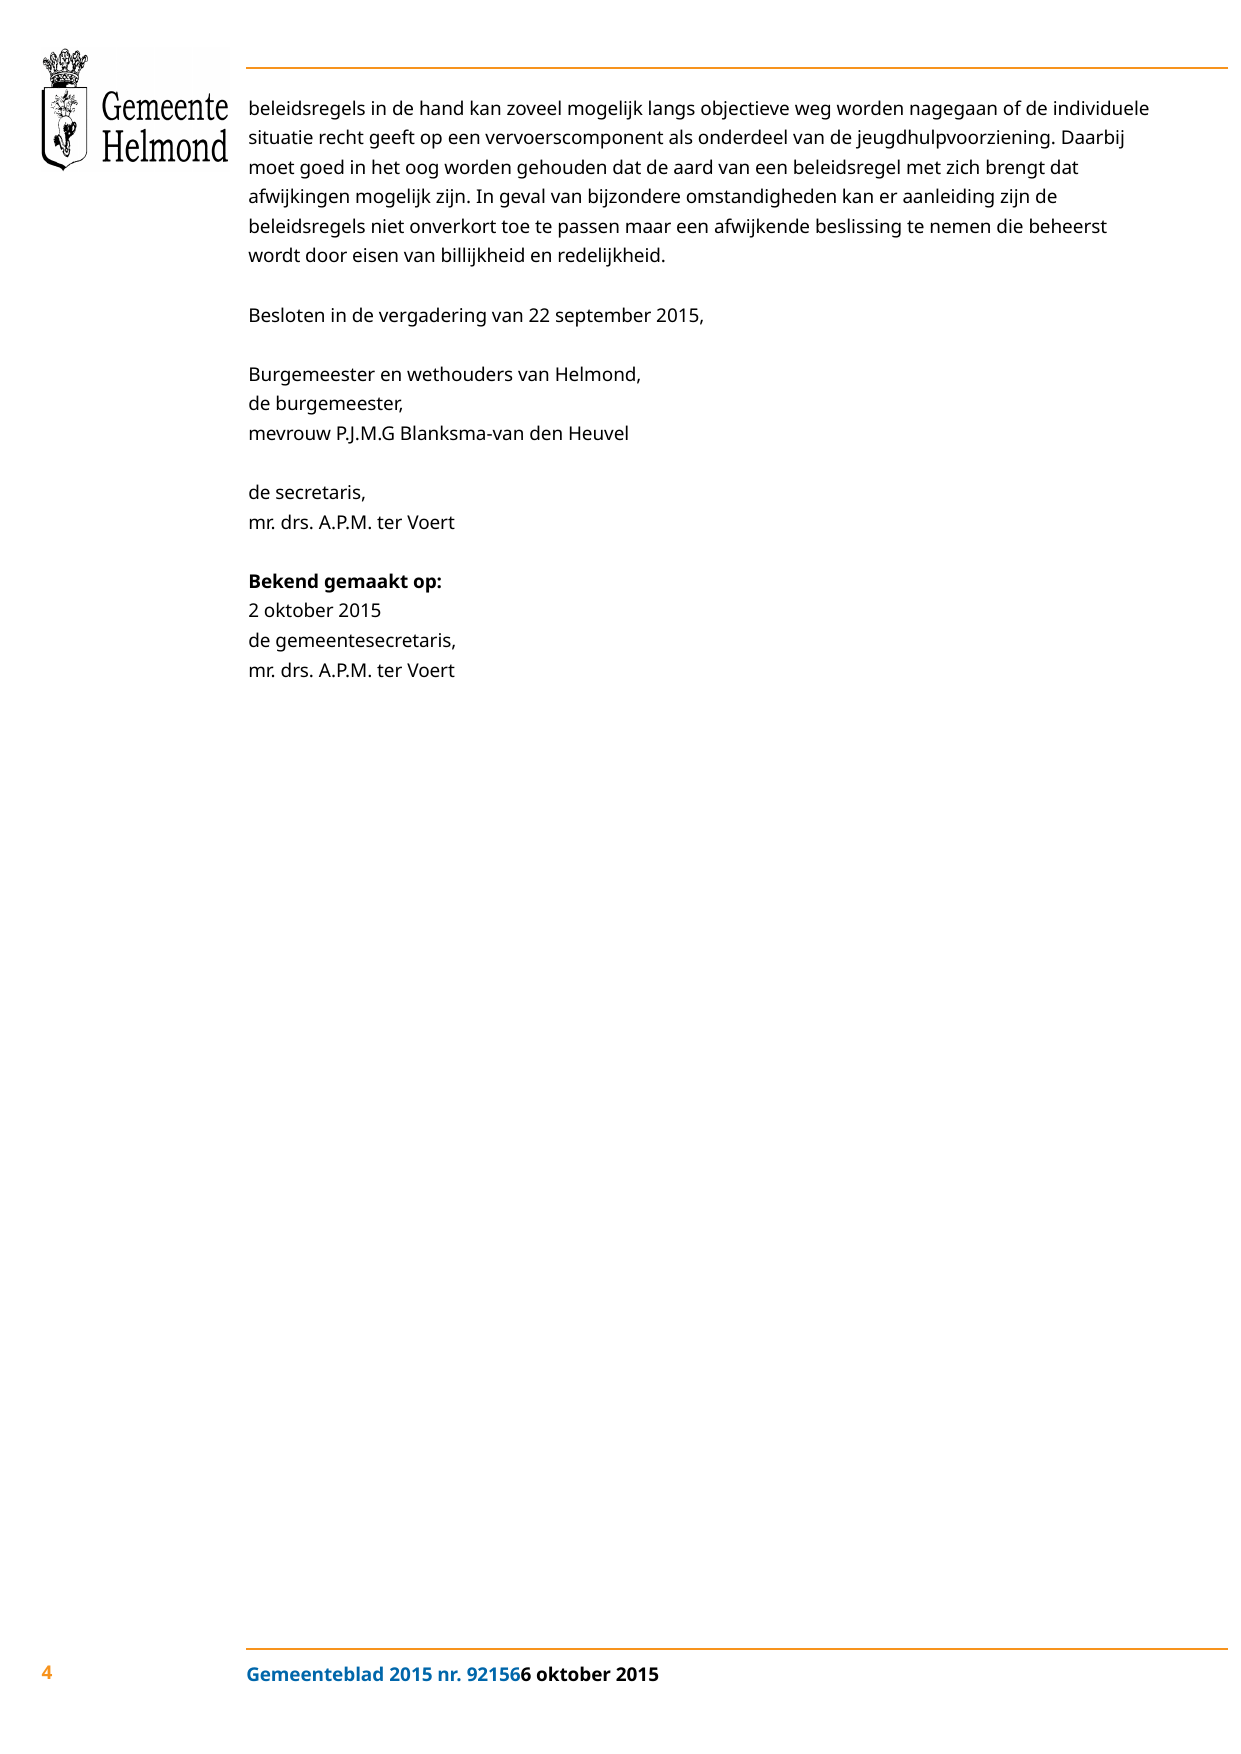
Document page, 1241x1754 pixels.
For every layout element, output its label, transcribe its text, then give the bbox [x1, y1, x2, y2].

text Bekend gemaakt op: [248, 568, 1152, 594]
text Burgemeester en wethouders van Helmond, [248, 361, 1152, 387]
text de burgemeester, [248, 391, 1152, 416]
text mr. drs. A.P.M. ter Voert [248, 657, 1152, 683]
text mr. drs. A.P.M. ter Voert [248, 509, 1152, 535]
text 2 oktober 2015 [248, 598, 1152, 623]
text mevrouw P.J.M.G Blanksma-van den Heuvel [248, 420, 1152, 446]
text de gemeentesecretaris, [248, 627, 1152, 653]
text Besloten in de vergadering van 22 september 2015, [248, 302, 1152, 328]
text de secretaris, [248, 479, 1152, 505]
picture [41, 47, 231, 172]
text beleidsregels in de hand kan zoveel mogelijk langs objectieve weg worden nagegaan of de individuele situatie recht geeft op een vervoerscomponent als onderdeel van de jeugdhulpvoorziening. Daarbij moet goed in het oog worden gehouden dat de aard van een beleidsregel met zich brengt dat afwijkingen mogelijk zijn. In geval van bijzondere omstandigheden kan er aanleiding zijn de beleidsregels niet onverkort toe te passen maar een afwijkende beslissing te nemen die beheerst wordt door eisen van billijkheid en redelijkheid. [248, 95, 1152, 268]
